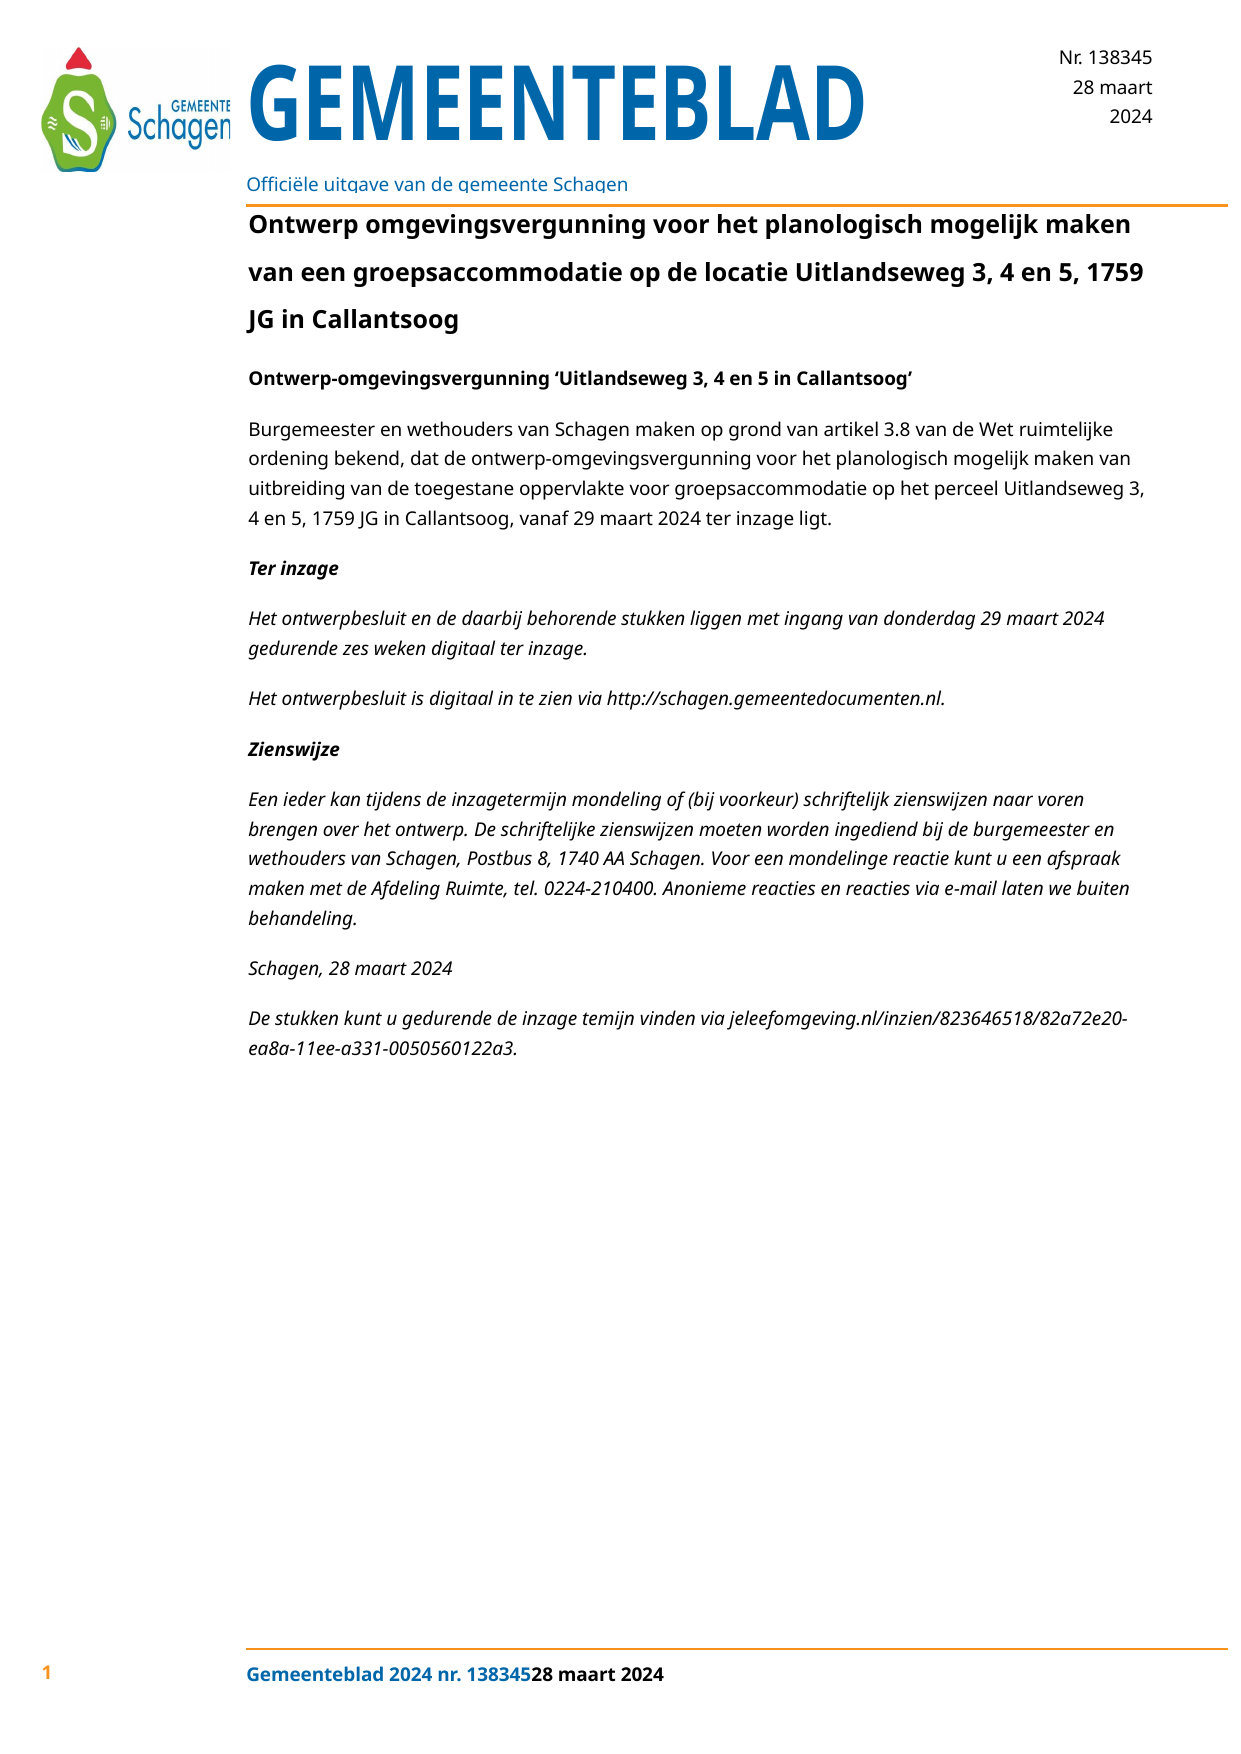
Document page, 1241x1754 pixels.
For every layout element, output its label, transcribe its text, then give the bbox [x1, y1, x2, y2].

text Schagen, 28 maart 2024 [248, 955, 1152, 981]
text De stukken kunt u gedurende de inzage temijn vinden via jeleefomgeving.nl/inzien/823646518/82a72e20-ea8a-11ee-a331-0050560122a3. [248, 1006, 1152, 1061]
text Een ieder kan tijdens de inzagetermijn mondeling of (bij voorkeur) schriftelijk zienswijzen naar voren brengen over het ontwerp. De schriftelijke zienswijzen moeten worden ingediend bij de burgemeester en wethouders van Schagen, Postbus 8, 1740 AA Schagen. Voor een mondelinge reactie kunt u een afspraak maken met de Afdeling Ruimte, tel. 0224-210400. Anonieme reacties en reacties via e-mail laten we buiten behandeling. [248, 786, 1152, 930]
text Zienswijze [248, 736, 1152, 762]
text Het ontwerpbesluit is digitaal in te zien via http://schagen.gemeentedocumenten.nl. [248, 686, 1152, 711]
text Ontwerp-omgevingsvergunning ‘Uitlandseweg 3, 4 en 5 in Callantsoog’ [248, 366, 1152, 391]
text Ter inzage [248, 555, 1152, 581]
text Burgemeester en wethouders van Schagen maken op grond van artikel 3.8 van de Wet ruimtelijke ordening bekend, dat de ontwerp-omgevingsvergunning voor het planologisch mogelijk maken van uitbreiding van de toegestane oppervlakte voor groepsaccommodatie op het perceel Uitlandseweg 3, 4 en 5, 1759 JG in Callantsoog, vanaf 29 maart 2024 ter inzage ligt. [248, 416, 1152, 530]
picture [41, 47, 231, 172]
text Ontwerp omgevingsvergunning voor het planologisch mogelijk maken van een groepsaccommodatie op de locatie Uitlandseweg 3, 4 en 5, 1759 JG in Callantsoog [248, 207, 1152, 336]
text Het ontwerpbesluit en de daarbij behorende stukken liggen met ingang van donderdag 29 maart 2024 gedurende zes weken digitaal ter inzage. [248, 606, 1152, 661]
